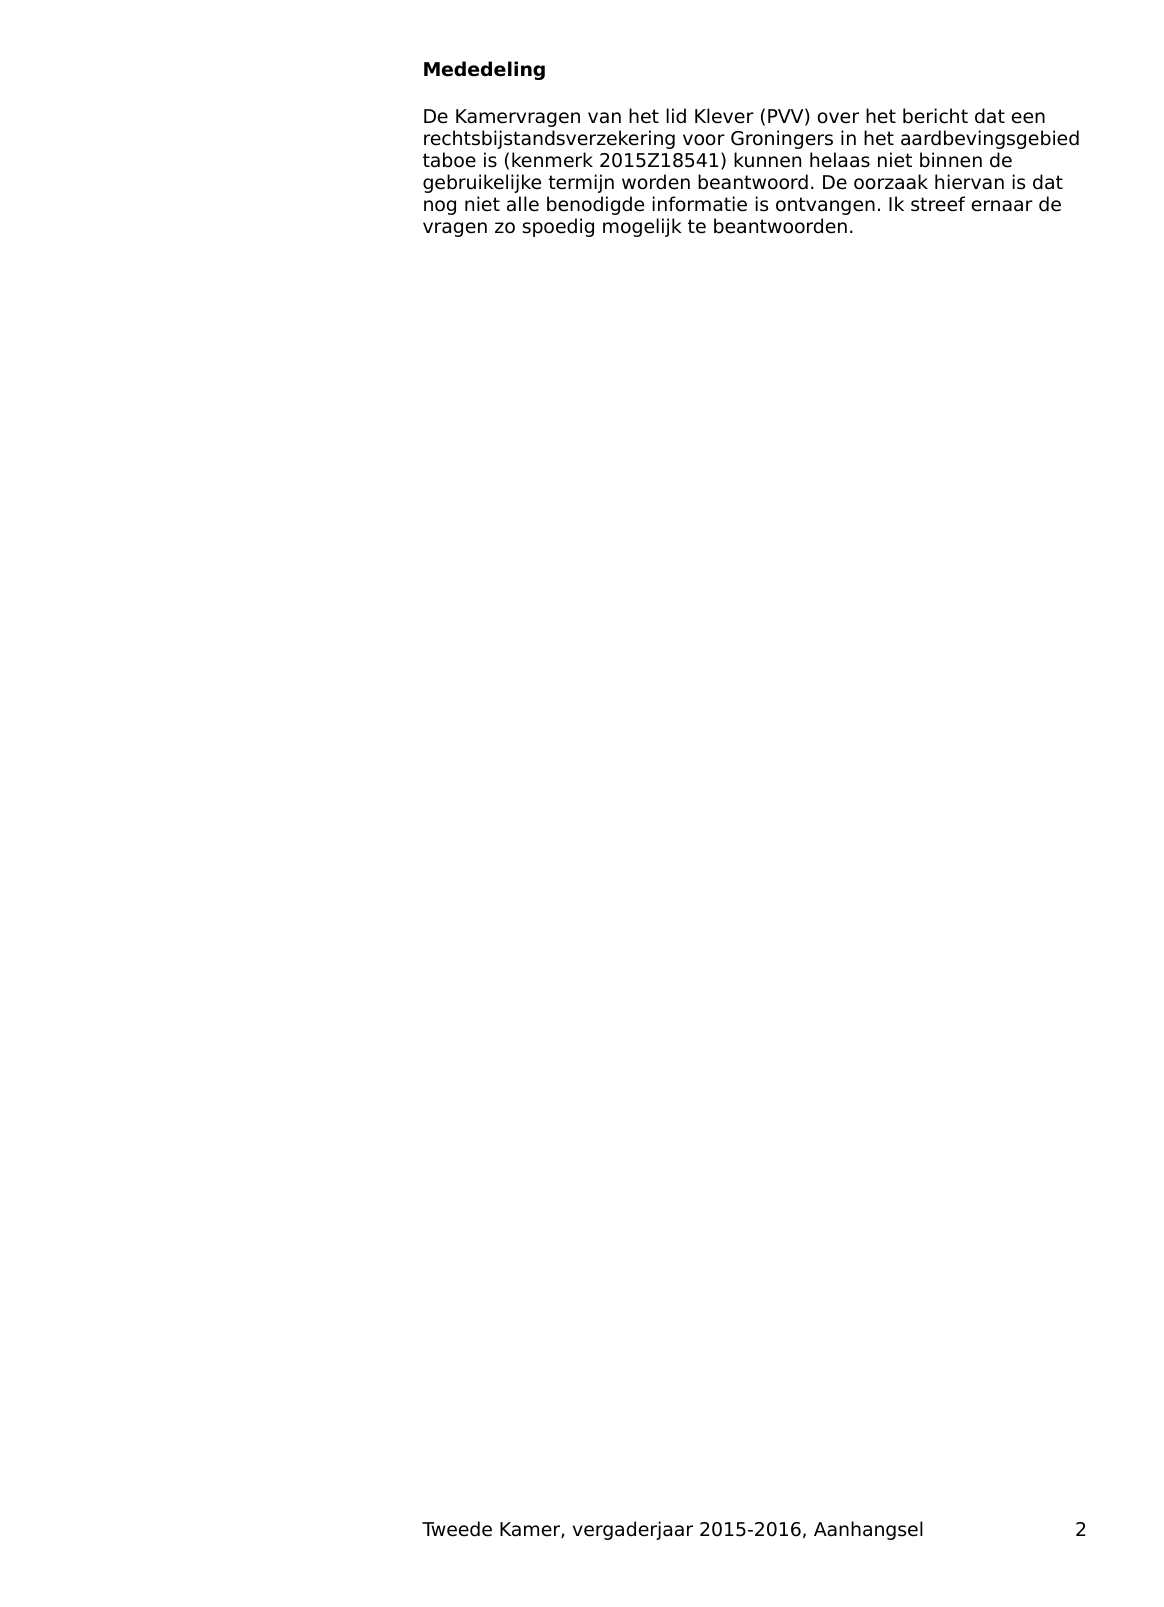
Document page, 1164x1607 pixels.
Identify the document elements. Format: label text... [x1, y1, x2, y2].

text De Kamervragen van het lid Klever (PVV) over het bericht dat een rechtsbijstandsverzekering voor Groningers in het aardbevingsgebied taboe is (kenmerk 2015Z18541) kunnen helaas niet binnen de gebruikelijke termijn worden beantwoord. De oorzaak hiervan is dat nog niet alle benodigde informatie is ontvangen. Ik streef ernaar de vragen zo spoedig mogelijk te beantwoorden. [422, 106, 1087, 238]
subtitle Mededeling [422, 59, 1087, 81]
